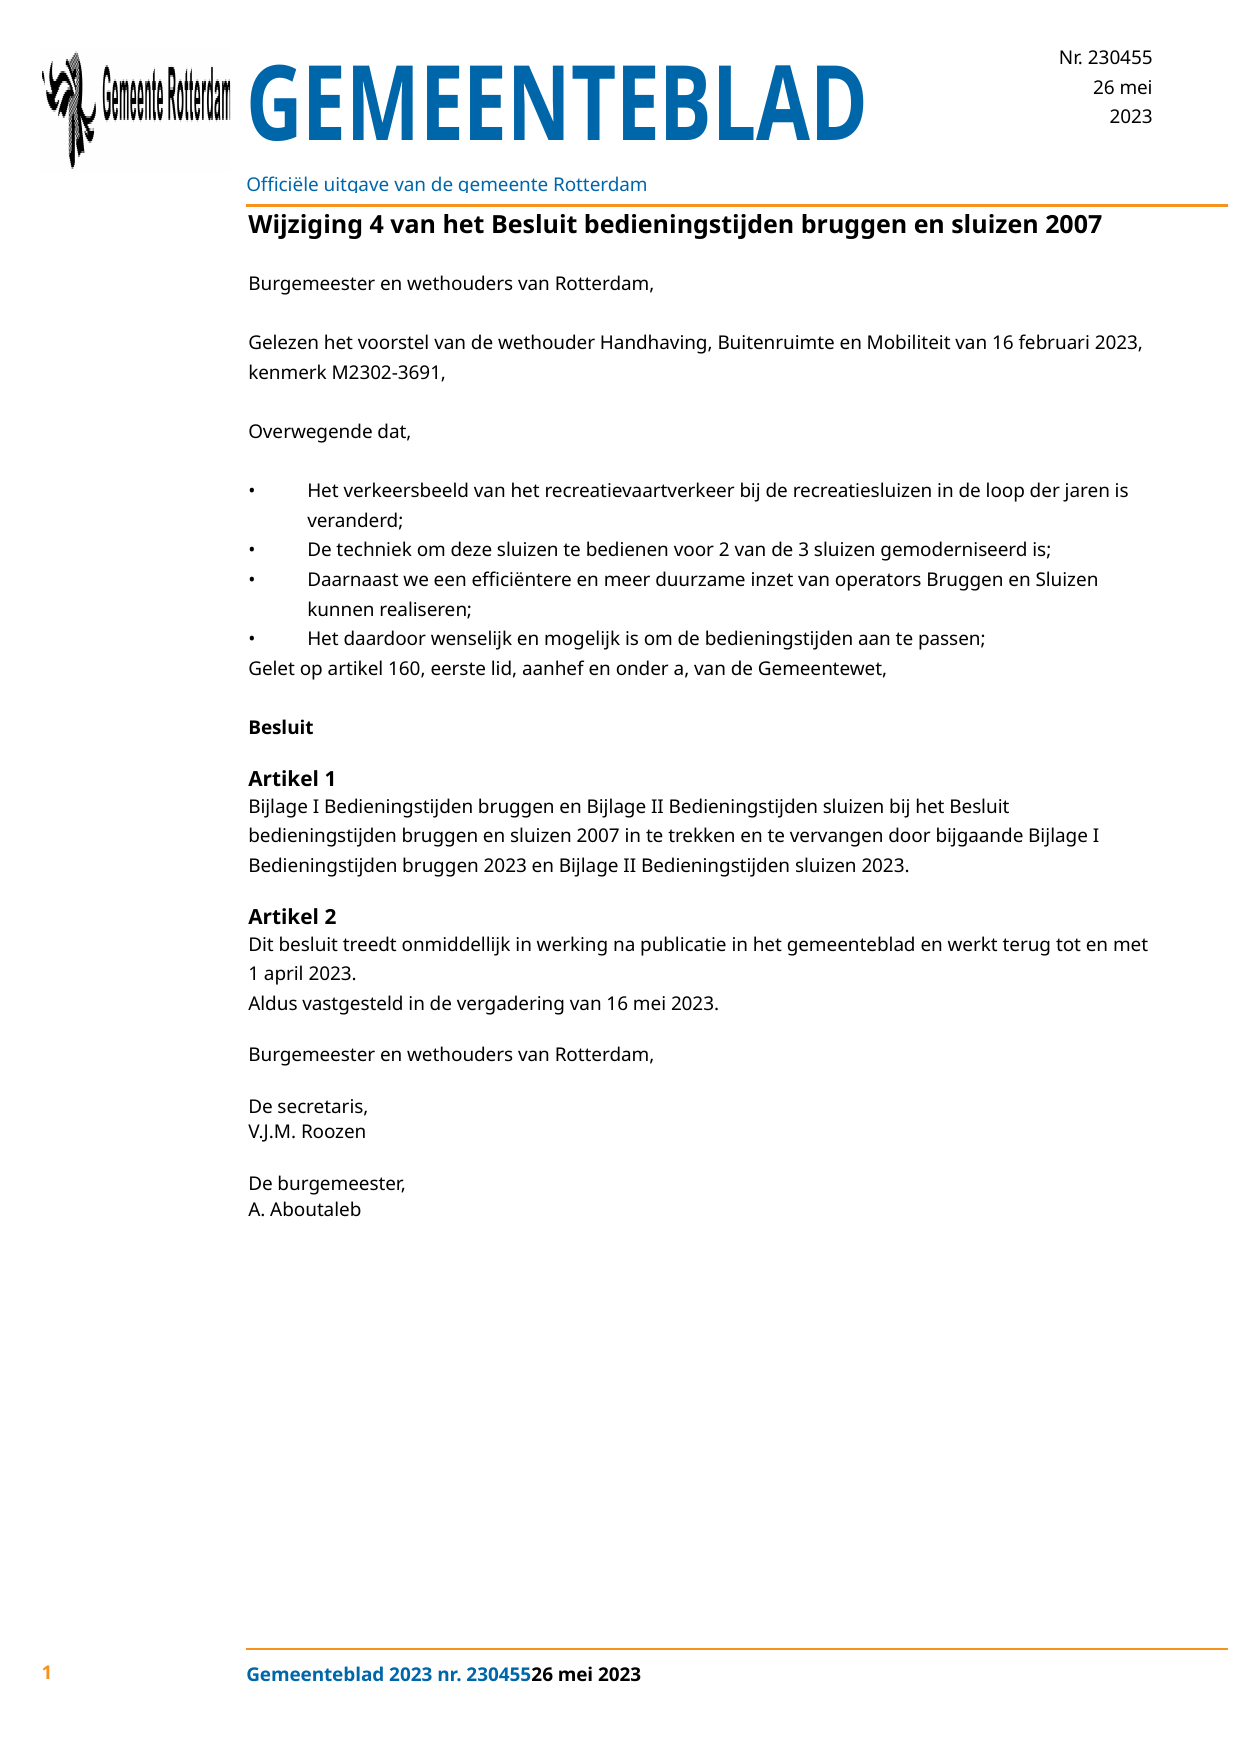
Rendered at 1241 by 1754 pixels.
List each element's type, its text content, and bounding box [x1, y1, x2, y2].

text Wijziging 4 van het Besluit bedieningstijden bruggen en sluizen 2007 [248, 207, 1152, 241]
list Daarnaast we een efficiëntere en meer duurzame inzet van operators Bruggen en Sluizen kunnen realiseren; [248, 566, 1152, 621]
text Gelet op artikel 160, eerste lid, aanhef en onder a, van de Gemeentewet, [248, 655, 1152, 681]
list Het verkeersbeeld van het recreatievaartverkeer bij de recreatiesluizen in de loop der jaren is veranderd; [248, 477, 1152, 533]
text Dit besluit treedt onmiddellijk in werking na publicatie in het gemeenteblad en werkt terug tot en met 1 april 2023. [248, 931, 1152, 986]
text Aldus vastgesteld in de vergadering van 16 mei 2023. [248, 990, 1152, 1016]
picture [41, 47, 231, 172]
text V.J.M. Roozen [248, 1119, 1152, 1144]
list De techniek om deze sluizen te bedienen voor 2 van de 3 sluizen gemoderniseerd is; [248, 537, 1152, 562]
text Artikel 1 [248, 764, 1152, 793]
text Besluit [248, 714, 1152, 740]
text Burgemeester en wethouders van Rotterdam, [248, 1042, 1152, 1067]
text De burgemeester, [248, 1170, 1152, 1196]
list Het daardoor wenselijk en mogelijk is om de bedieningstijden aan te passen; [248, 625, 1152, 651]
text De secretaris, [248, 1093, 1152, 1119]
text A. Aboutaleb [248, 1196, 1152, 1222]
text Gelezen het voorstel van de wethouder Handhaving, Buitenruimte en Mobiliteit van 16 februari 2023, kenmerk M2302-3691, [248, 329, 1152, 385]
text Bijlage I Bedieningstijden bruggen en Bijlage II Bedieningstijden sluizen bij het Besluit bedieningstijden bruggen en sluizen 2007 in te trekken en te vervangen door bijgaande Bijlage I Bedieningstijden bruggen 2023 en Bijlage II Bedieningstijden sluizen 2023. [248, 793, 1152, 878]
text Overwegende dat, [248, 418, 1152, 444]
text Burgemeester en wethouders van Rotterdam, [248, 270, 1152, 296]
text Artikel 2 [248, 902, 1152, 931]
